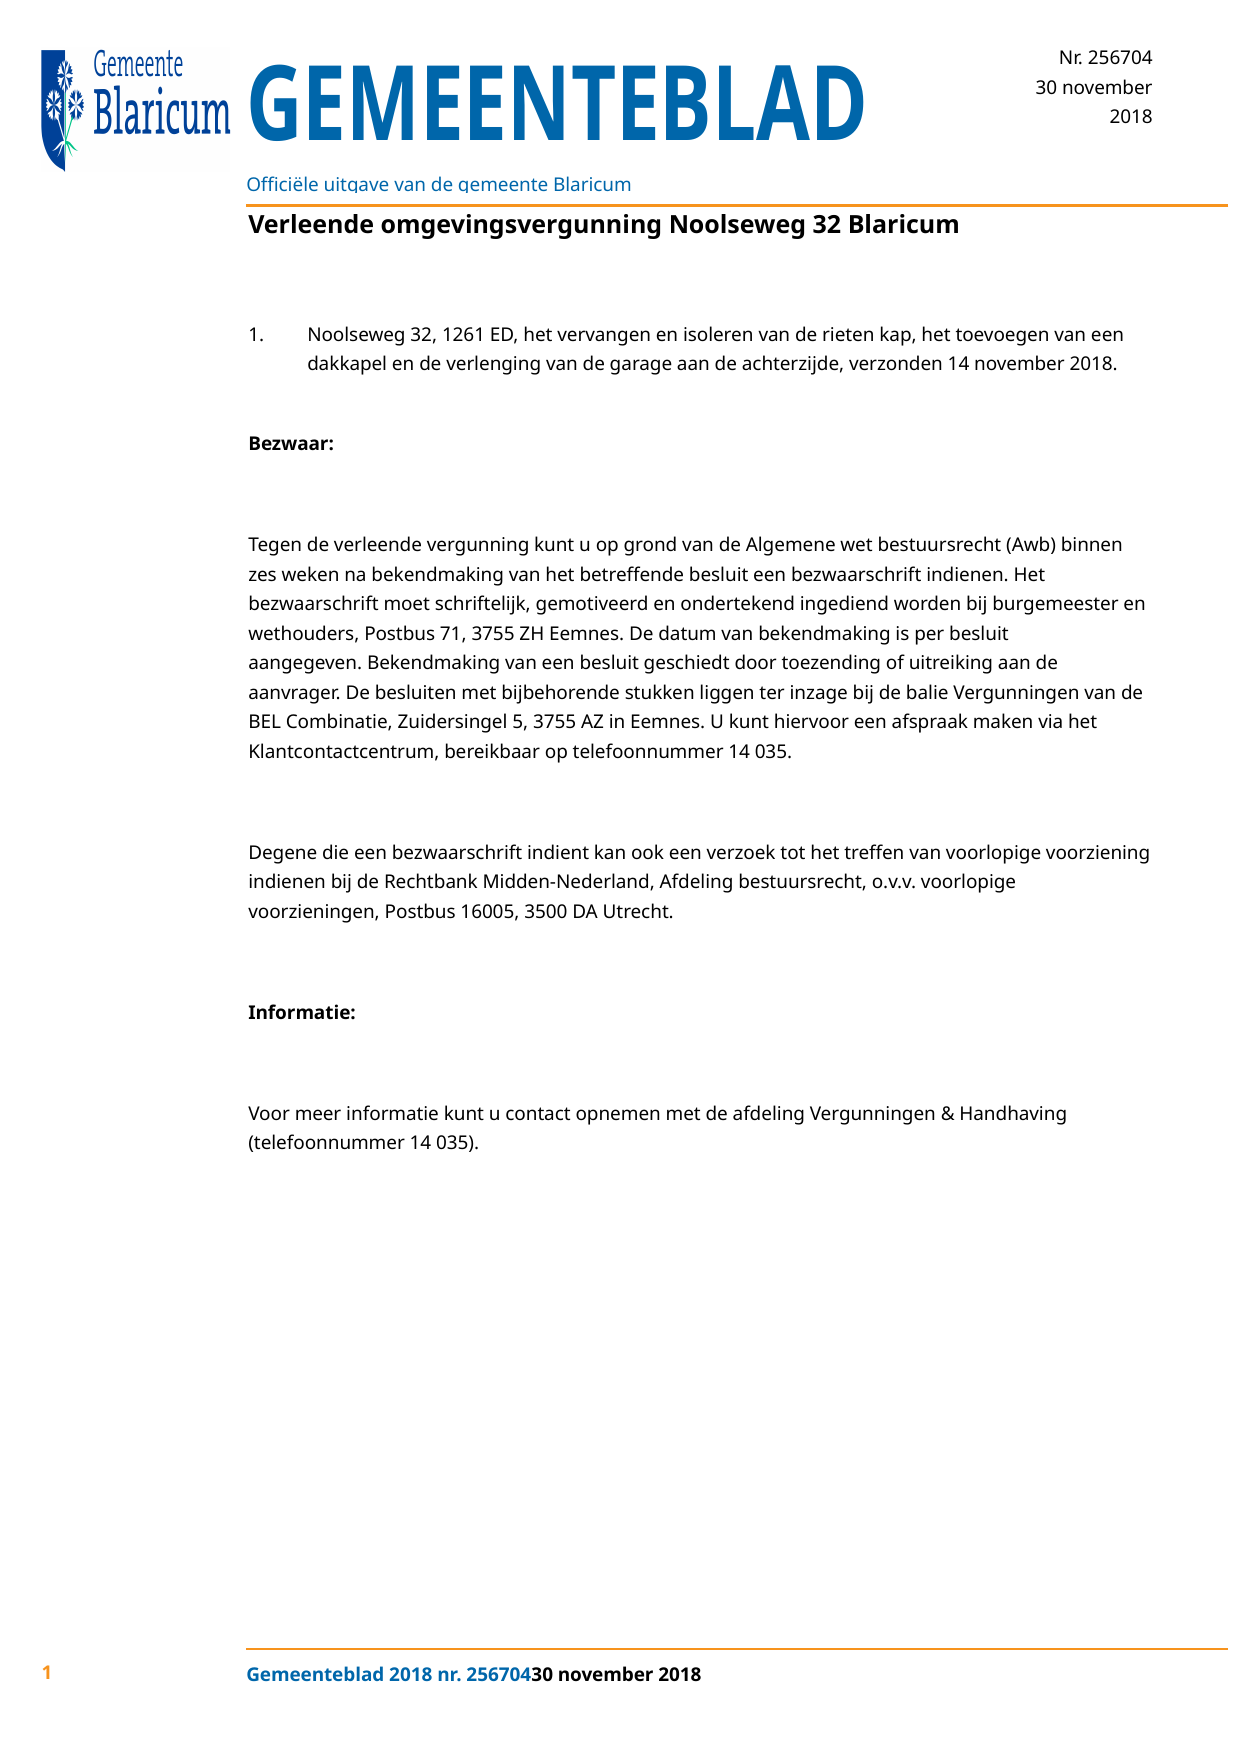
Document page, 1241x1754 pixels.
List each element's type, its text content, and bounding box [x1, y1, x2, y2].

text Bezwaar: [248, 430, 1152, 456]
text Tegen de verleende vergunning kunt u op grond van de Algemene wet bestuursrecht (Awb) binnen zes weken na bekendmaking van het betreffende besluit een bezwaarschrift indienen. Het bezwaarschrift moet schriftelijk, gemotiveerd en ondertekend ingediend worden bij burgemeester en wethouders, Postbus 71, 3755 ZH Eemnes. De datum van bekendmaking is per besluit aangegeven. Bekendmaking van een besluit geschiedt door toezending of uitreiking aan de aanvrager. De besluiten met bijbehorende stukken liggen ter inzage bij de balie Vergunningen van de BEL Combinatie, Zuidersingel 5, 3755 AZ in Eemnes. U kunt hiervoor een afspraak maken via het Klantcontactcentrum, bereikbaar op telefoonnummer 14 035. [248, 531, 1152, 764]
picture [41, 47, 231, 172]
text Voor meer informatie kunt u contact opnemen met de afdeling Vergunningen & Handhaving (telefoonnummer 14 035). [248, 1100, 1152, 1155]
text Verleende omgevingsvergunning Noolseweg 32 Blaricum [248, 207, 1152, 241]
text Informatie: [248, 999, 1152, 1025]
text Degene die een bezwaarschrift indient kan ook een verzoek tot het treffen van voorlopige voorziening indienen bij de Rechtbank Midden-Nederland, Afdeling bestuursrecht, o.v.v. voorlopige voorzieningen, Postbus 16005, 3500 DA Utrecht. [248, 839, 1152, 924]
list Noolseweg 32, 1261 ED, het vervangen en isoleren van de rieten kap, het toevoegen van een dakkapel en de verlenging van de garage aan de achterzijde, verzonden 14 november 2018. [248, 321, 1152, 376]
